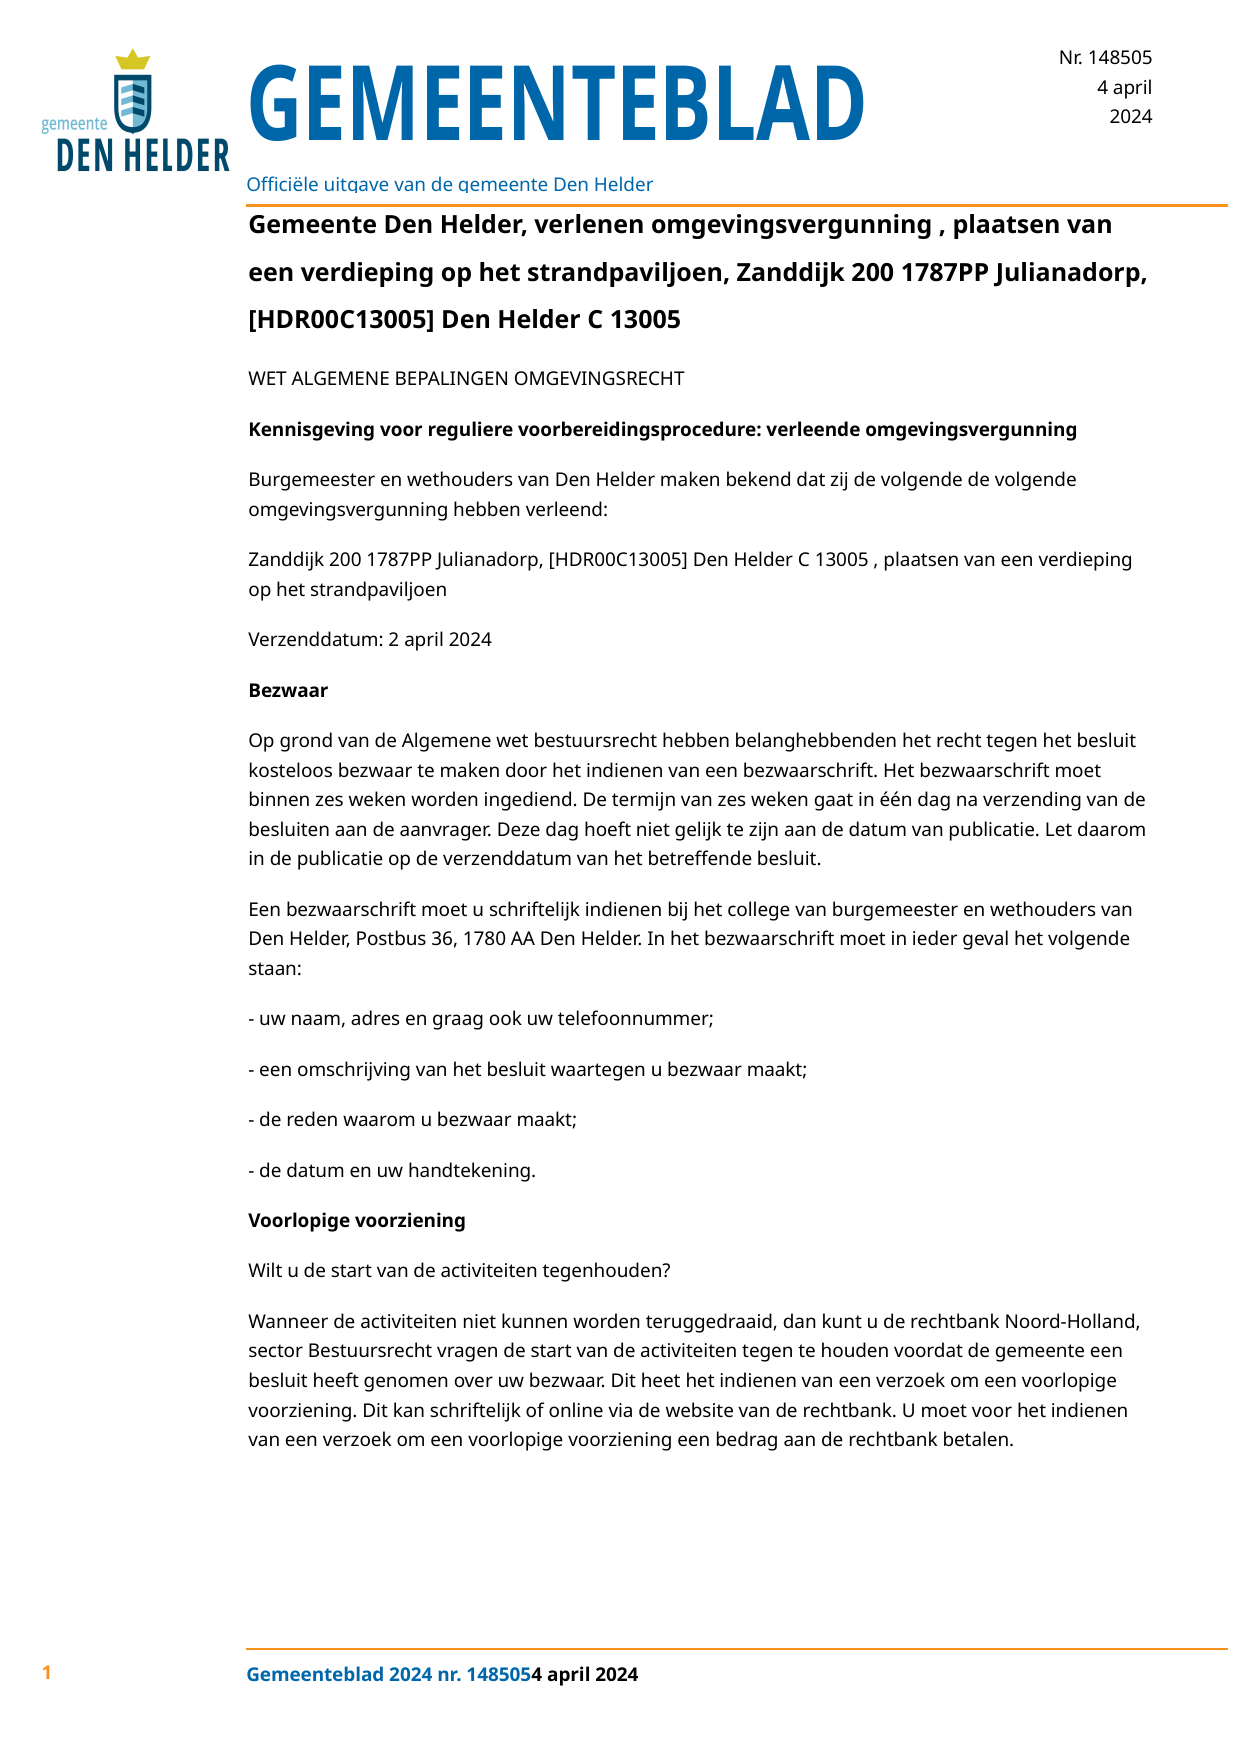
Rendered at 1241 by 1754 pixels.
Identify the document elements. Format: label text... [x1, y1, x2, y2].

text - de datum en uw handtekening. [248, 1157, 1152, 1182]
text Een bezwaarschrift moet u schriftelijk indienen bij het college van burgemeester en wethouders van Den Helder, Postbus 36, 1780 AA Den Helder. In het bezwaarschrift moet in ieder geval het volgende staan: [248, 896, 1152, 981]
text Wanneer de activiteiten niet kunnen worden teruggedraaid, dan kunt u de rechtbank Noord-Holland, sector Bestuursrecht vragen de start van de activiteiten tegen te houden voordat de gemeente een besluit heeft genomen over uw bezwaar. Dit heet het indienen van een verzoek om een voorlopige voorziening. Dit kan schriftelijk of online via de website van de rechtbank. U moet voor het indienen van een verzoek om een voorlopige voorziening een bedrag aan de rechtbank betalen. [248, 1308, 1152, 1452]
picture [100, 154, 106, 172]
picture [130, 157, 135, 172]
text Verzenddatum: 2 april 2024 [248, 626, 1152, 652]
text - uw naam, adres en graag ook uw telefoonnummer; [248, 1006, 1152, 1031]
picture [63, 144, 68, 165]
text Zanddijk 200 1787PP Julianadorp, [HDR00C13005] Den Helder C 13005 , plaatsen van een verdieping op het strandpaviljoen [248, 546, 1152, 602]
text - een omschrijving van het besluit waartegen u bezwaar maakt; [248, 1056, 1152, 1082]
text Burgemeester en wethouders van Den Helder maken bekend dat zij de volgende de volgende omgevingsvergunning hebben verleend: [248, 466, 1152, 522]
text Gemeente Den Helder, verlenen omgevingsvergunning , plaatsen van een verdieping op het strandpaviljoen, Zanddijk 200 1787PP Julianadorp, [HDR00C13005] Den Helder C 13005 [248, 207, 1152, 336]
text Bezwaar [248, 677, 1152, 702]
text Kennisgeving voor reguliere voorbereidingsprocedure: verleende omgevingsvergunning [248, 416, 1152, 442]
picture [182, 144, 187, 165]
text Wilt u de start van de activiteiten tegenhouden? [248, 1258, 1152, 1283]
text WET ALGEMENE BEPALINGEN OMGEVINGSRECHT [248, 366, 1152, 391]
text Voorlopige voorziening [248, 1207, 1152, 1233]
picture [41, 47, 231, 172]
text Op grond van de Algemene wet bestuursrecht hebben belanghebbenden het recht tegen het besluit kosteloos bezwaar te maken door het indienen van een bezwaarschrift. Het bezwaarschrift moet binnen zes weken worden ingediend. De termijn van zes weken gaat in één dag na verzending van de besluiten aan de aanvrager. Deze dag hoeft niet gelijk te zijn aan de datum van publicatie. Let daarom in de publicatie op de verzenddatum van het betreffende besluit. [248, 727, 1152, 871]
picture [220, 160, 224, 172]
text - de reden waarom u bezwaar maakt; [248, 1106, 1152, 1132]
